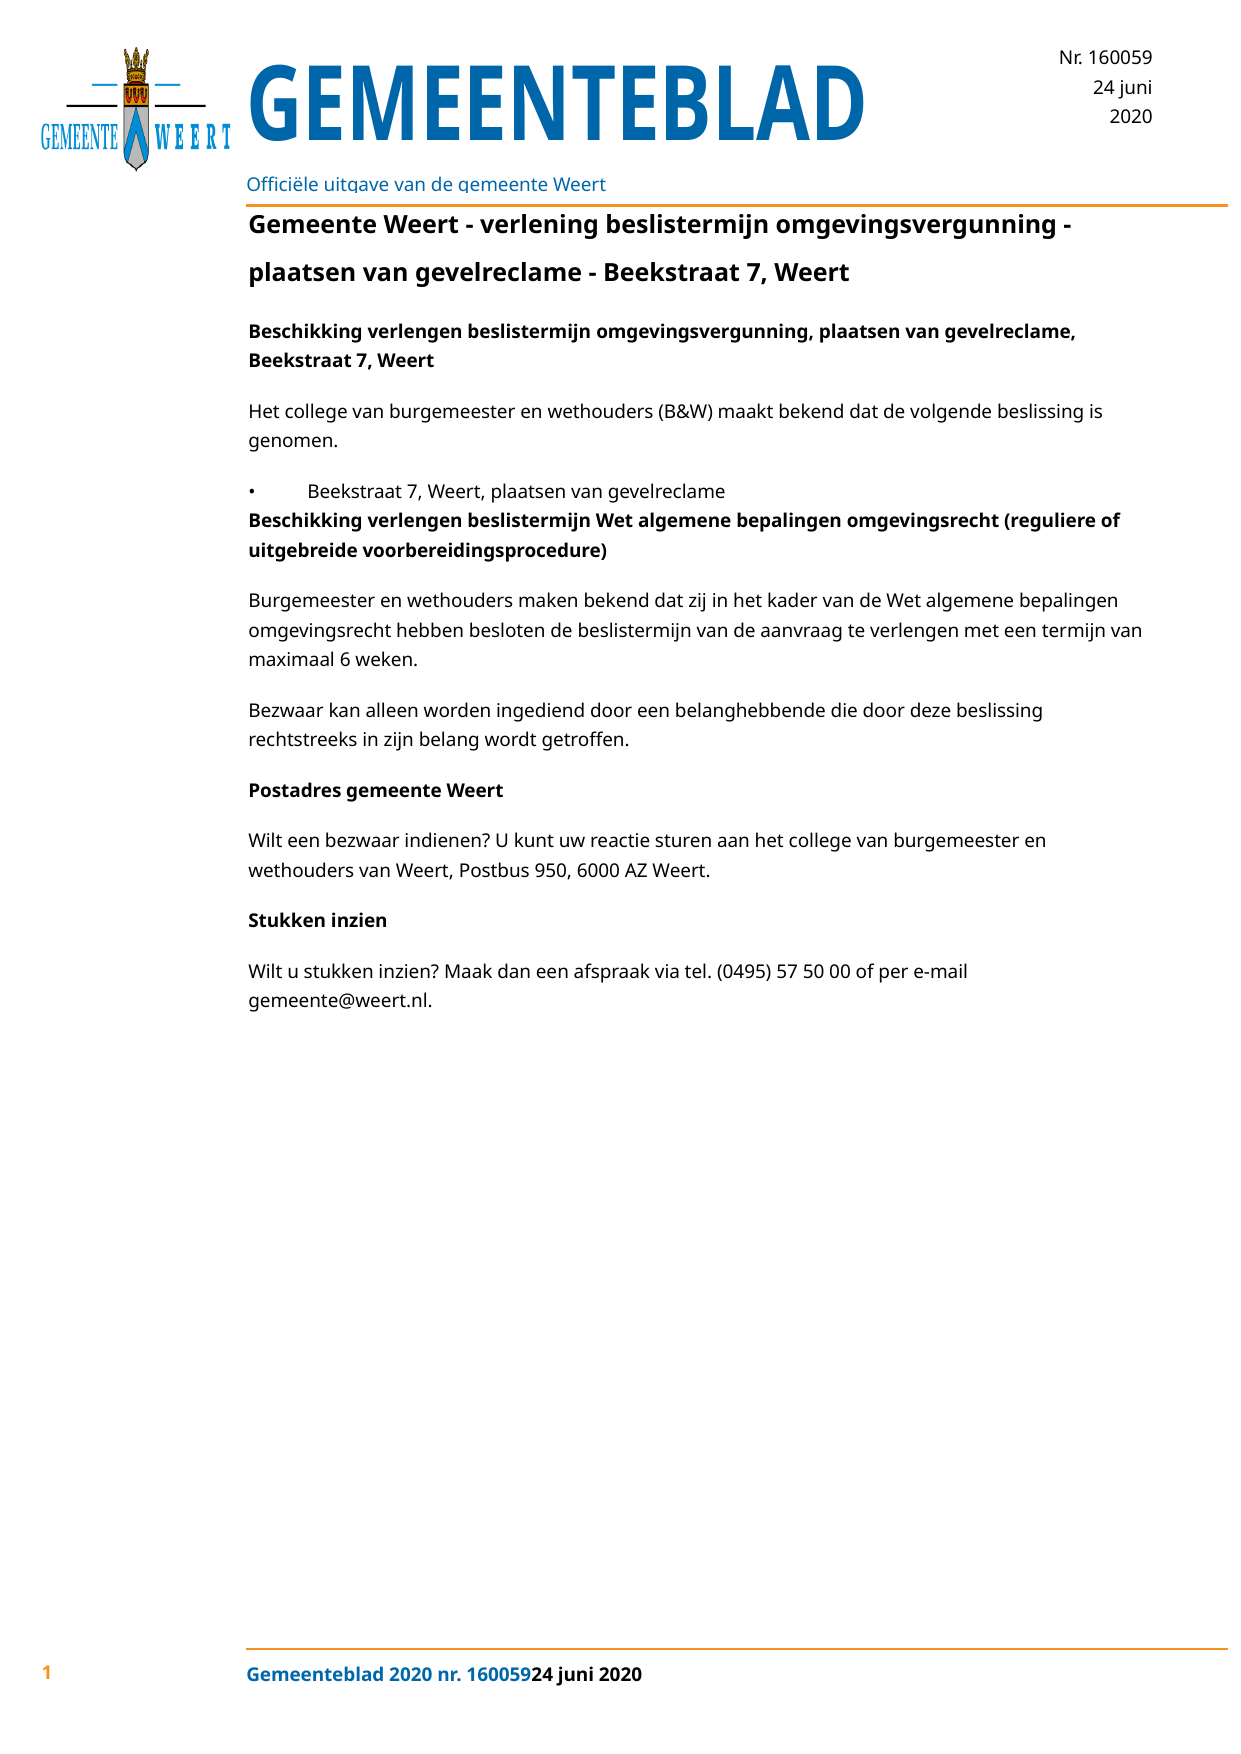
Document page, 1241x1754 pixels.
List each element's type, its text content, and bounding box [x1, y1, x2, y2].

text Beschikking verlengen beslistermijn Wet algemene bepalingen omgevingsrecht (reguliere of uitgebreide voorbereidingsprocedure) [248, 507, 1152, 563]
text Stukken inzien [248, 907, 1152, 933]
text Wilt u stukken inzien? Maak dan een afspraak via tel. (0495) 57 50 00 of per e-mail gemeente@weert.nl. [248, 958, 1152, 1013]
text Het college van burgemeester en wethouders (B&W) maakt bekend dat de volgende beslissing is genomen. [248, 398, 1152, 453]
text Gemeente Weert - verlening beslistermijn omgevingsvergunning - plaatsen van gevelreclame - Beekstraat 7, Weert [248, 207, 1152, 288]
text Beschikking verlengen beslistermijn omgevingsvergunning, plaatsen van gevelreclame, Beekstraat 7, Weert [248, 318, 1152, 373]
picture [41, 47, 231, 172]
text Burgemeester en wethouders maken bekend dat zij in het kader van de Wet algemene bepalingen omgevingsrecht hebben besloten de beslistermijn van de aanvraag te verlengen met een termijn van maximaal 6 weken. [248, 587, 1152, 672]
text Wilt een bezwaar indienen? U kunt uw reactie sturen aan het college van burgemeester en wethouders van Weert, Postbus 950, 6000 AZ Weert. [248, 827, 1152, 883]
list Beekstraat 7, Weert, plaatsen van gevelreclame [248, 478, 1152, 504]
text Postadres gemeente Weert [248, 777, 1152, 803]
text Bezwaar kan alleen worden ingediend door een belanghebbende die door deze beslissing rechtstreeks in zijn belang wordt getroffen. [248, 697, 1152, 752]
